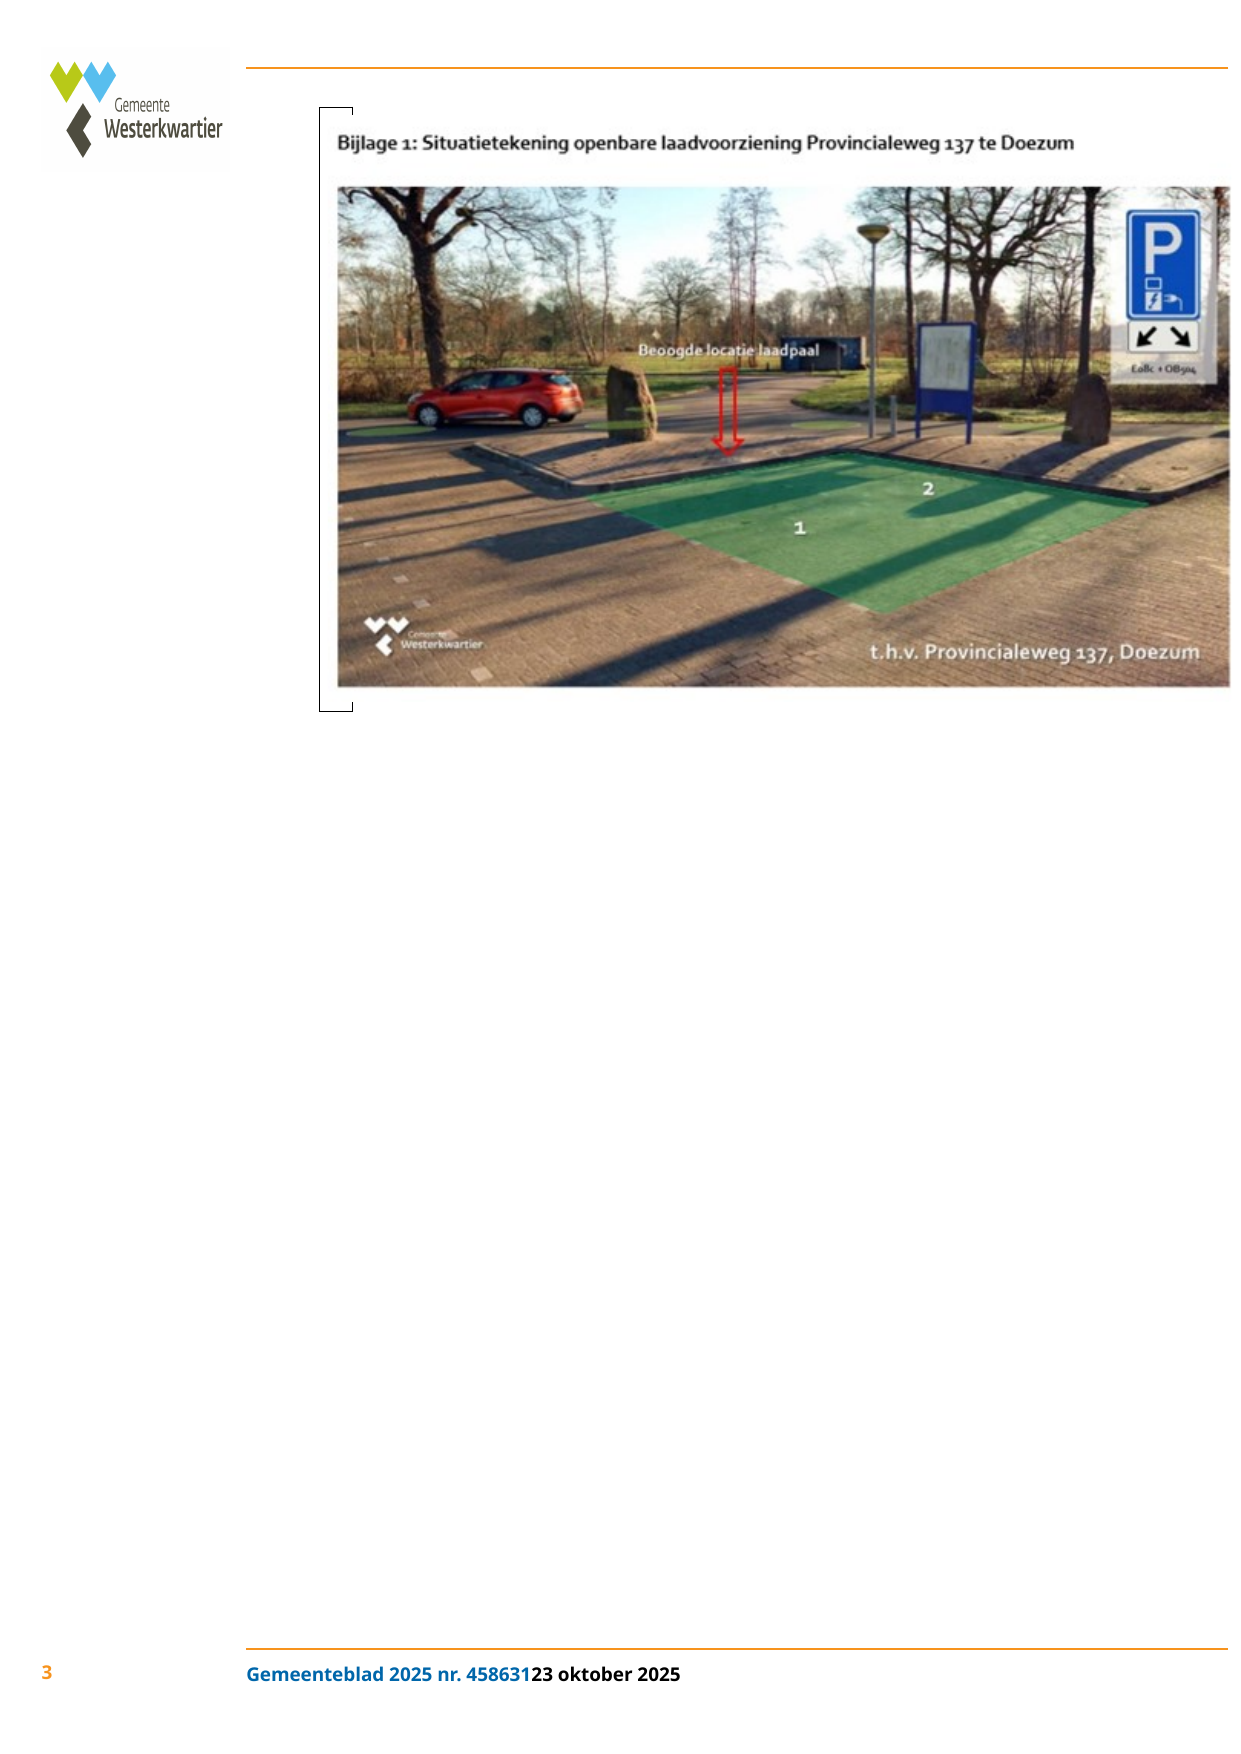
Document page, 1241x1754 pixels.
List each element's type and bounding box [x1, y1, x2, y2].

picture [41, 47, 231, 172]
picture [327, 115, 1232, 702]
